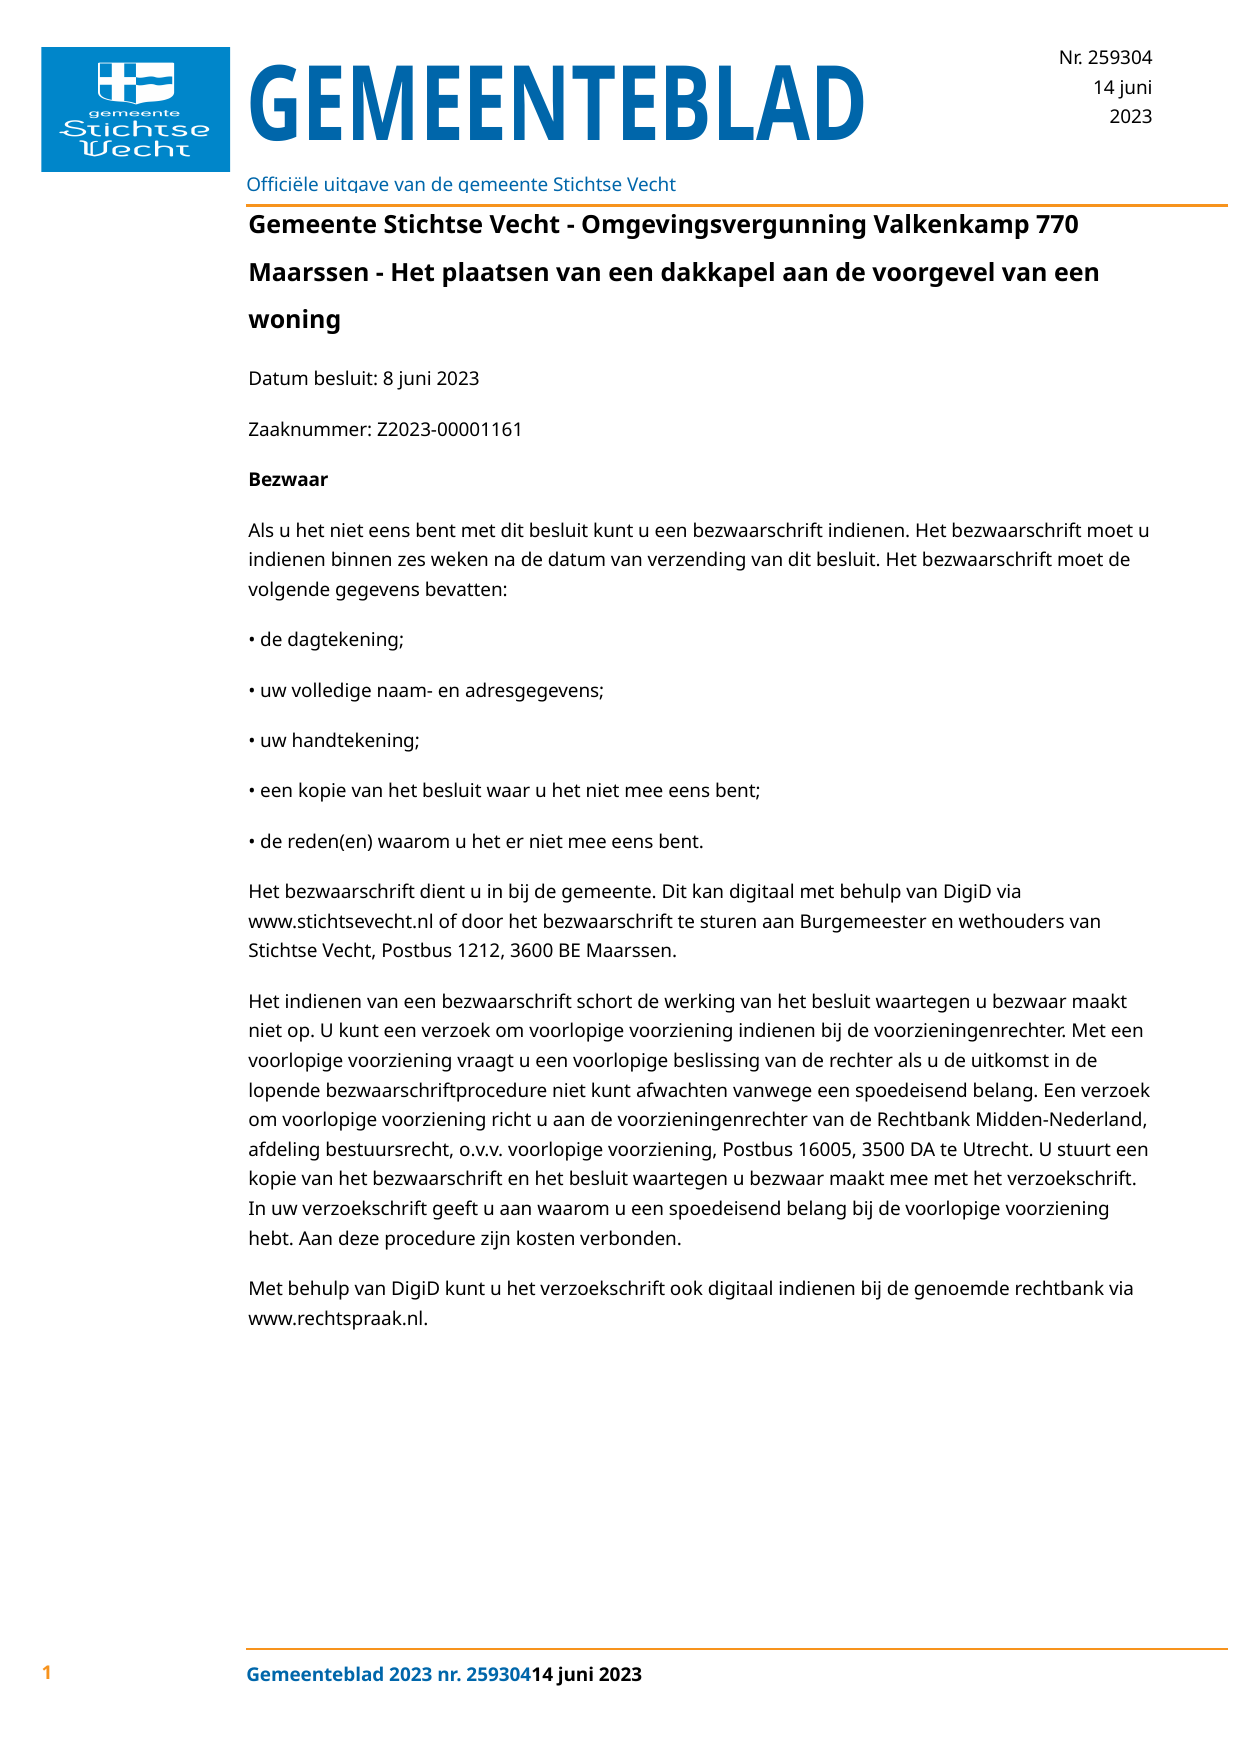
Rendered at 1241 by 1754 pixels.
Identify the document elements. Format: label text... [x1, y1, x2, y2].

text • de reden(en) waarom u het er niet mee eens bent. [248, 828, 1152, 854]
text • de dagtekening; [248, 626, 1152, 652]
text Datum besluit: 8 juni 2023 [248, 366, 1152, 391]
text • een kopie van het besluit waar u het niet mee eens bent; [248, 778, 1152, 803]
text • uw volledige naam- en adresgegevens; [248, 677, 1152, 702]
text • uw handtekening; [248, 727, 1152, 753]
text Gemeente Stichtse Vecht - Omgevingsvergunning Valkenkamp 770 Maarssen - Het plaatsen van een dakkapel aan de voorgevel van een woning [248, 207, 1152, 336]
text Als u het niet eens bent met dit besluit kunt u een bezwaarschrift indienen. Het bezwaarschrift moet u indienen binnen zes weken na de datum van verzending van dit besluit. Het bezwaarschrift moet de volgende gegevens bevatten: [248, 517, 1152, 602]
picture [99, 63, 135, 101]
text Het bezwaarschrift dient u in bij de gemeente. Dit kan digitaal met behulp van DigiD via www.stichtsevecht.nl of door het bezwaarschrift te sturen aan Burgemeester en wethouders van Stichtse Vecht, Postbus 1212, 3600 BE Maarssen. [248, 878, 1152, 963]
text Het indienen van een bezwaarschrift schort de werking van het besluit waartegen u bezwaar maakt niet op. U kunt een verzoek om voorlopige voorziening indienen bij de voorzieningenrechter. Met een voorlopige voorziening vraagt u een voorlopige beslissing van de rechter als u de uitkomst in de lopende bezwaarschriftprocedure niet kunt afwachten vanwege een spoedeisend belang. Een verzoek om voorlopige voorziening richt u aan de voorzieningenrechter van de Rechtbank Midden-Nederland, afdeling bestuursrecht, o.v.v. voorlopige voorziening, Postbus 16005, 3500 DA te Utrecht. U stuurt een kopie van het bezwaarschrift en het besluit waartegen u bezwaar maakt mee met het verzoekschrift. In uw verzoekschrift geeft u aan waarom u een spoedeisend belang bij de voorlopige voorziening hebt. Aan deze procedure zijn kosten verbonden. [248, 988, 1152, 1250]
text Zaaknummer: Z2023-00001161 [248, 416, 1152, 442]
text Bezwaar [248, 466, 1152, 492]
picture [137, 63, 174, 103]
text Met behulp van DigiD kunt u het verzoekschrift ook digitaal indienen bij de genoemde rechtbank via www.rechtspraak.nl. [248, 1275, 1152, 1330]
